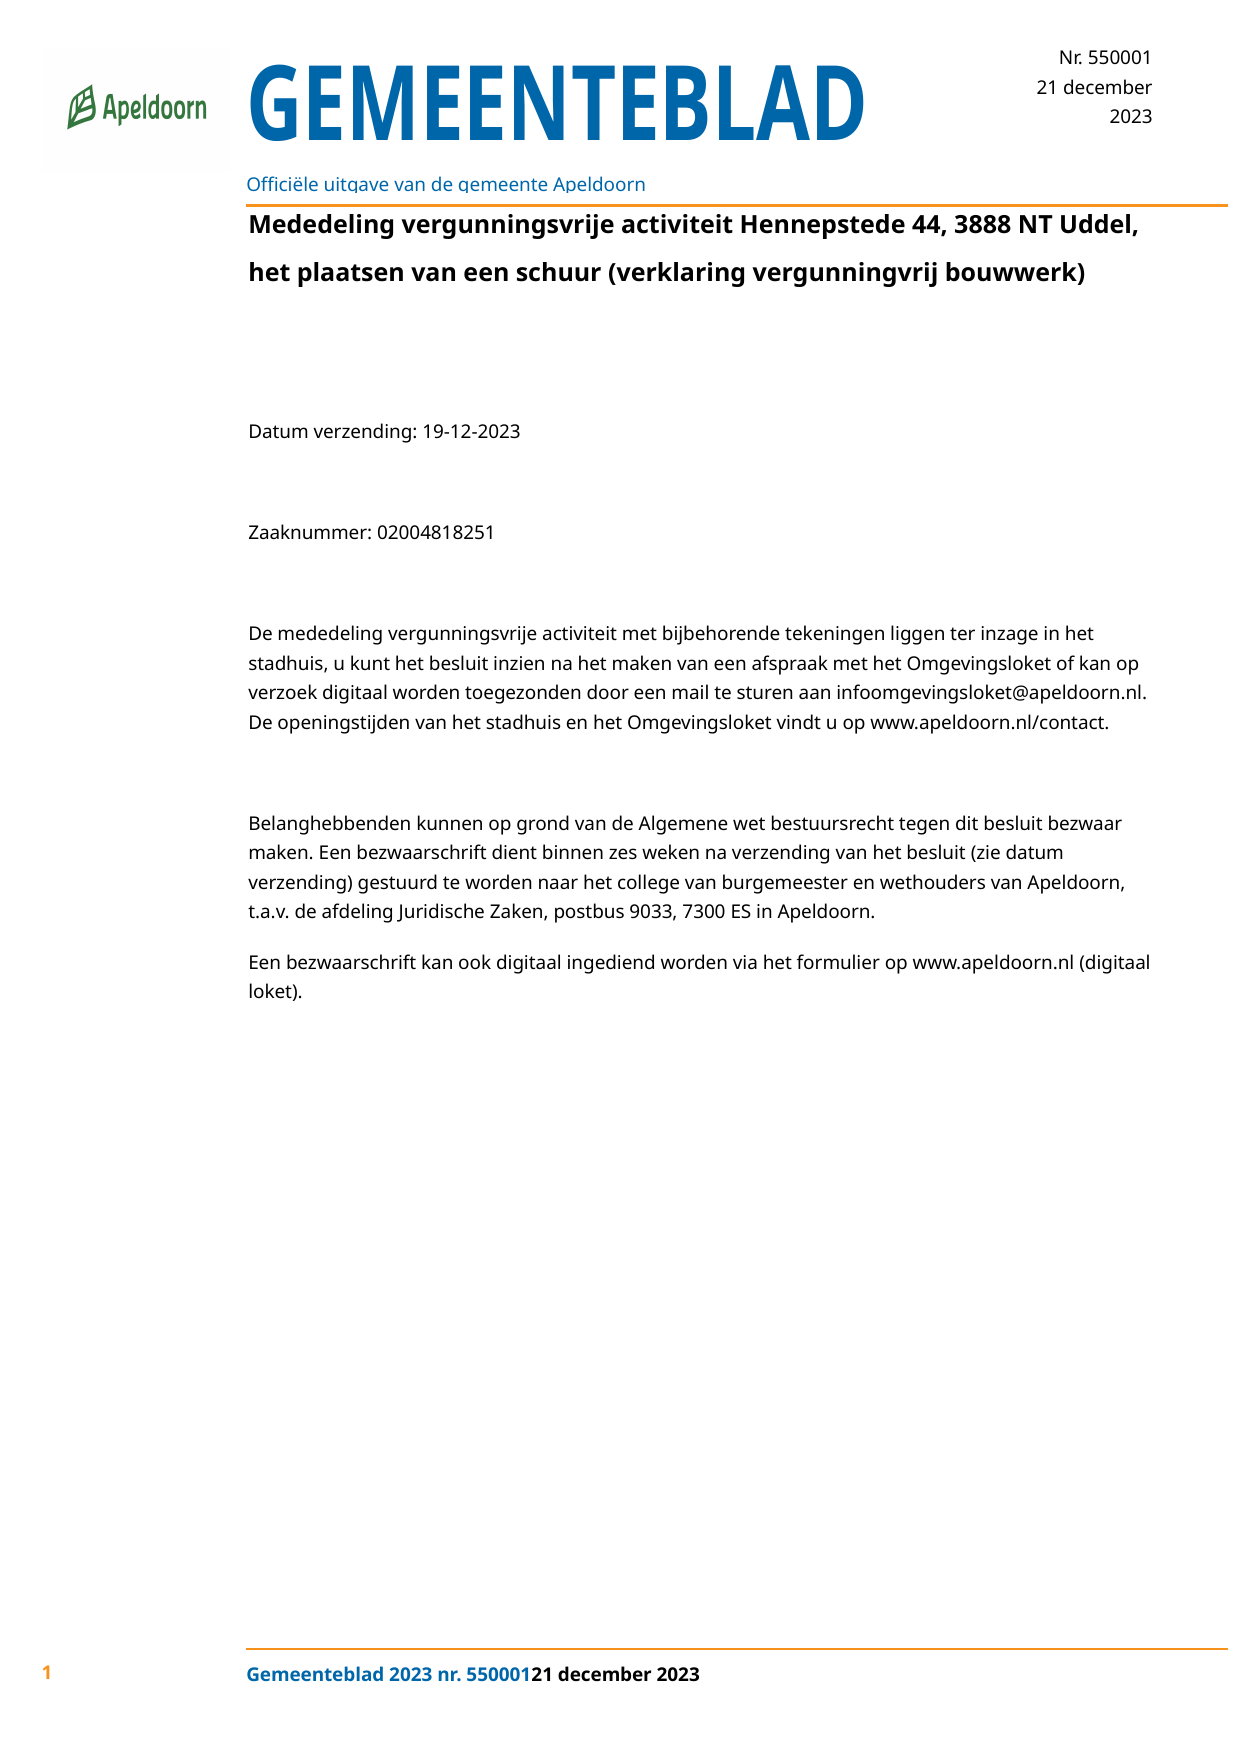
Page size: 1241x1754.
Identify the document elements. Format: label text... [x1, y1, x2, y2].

text Belanghebbenden kunnen op grond van de Algemene wet bestuursrecht tegen dit besluit bezwaar maken. Een bezwaarschrift dient binnen zes weken na verzending van het besluit (zie datum verzending) gestuurd te worden naar het college van burgemeester en wethouders van Apeldoorn, t.a.v. de afdeling Juridische Zaken, postbus 9033, 7300 ES in Apeldoorn. [248, 810, 1152, 924]
text Zaaknummer: 02004818251 [248, 519, 1152, 545]
text De mededeling vergunningsvrije activiteit met bijbehorende tekeningen liggen ter inzage in het stadhuis, u kunt het besluit inzien na het maken van een afspraak met het Omgevingsloket of kan op verzoek digitaal worden toegezonden door een mail te sturen aan infoomgevingsloket@apeldoorn.nl. De openingstijden van het stadhuis en het Omgevingsloket vindt u op www.apeldoorn.nl/contact. [248, 620, 1152, 735]
text Datum verzending: 19-12-2023 [248, 419, 1152, 444]
text Een bezwaarschrift kan ook digitaal ingediend worden via het formulier op www.apeldoorn.nl (digitaal loket). [248, 949, 1152, 1004]
picture [41, 47, 231, 172]
text Mededeling vergunningsvrije activiteit Hennepstede 44, 3888 NT Uddel, het plaatsen van een schuur (verklaring vergunningvrij bouwwerk) [248, 207, 1152, 288]
